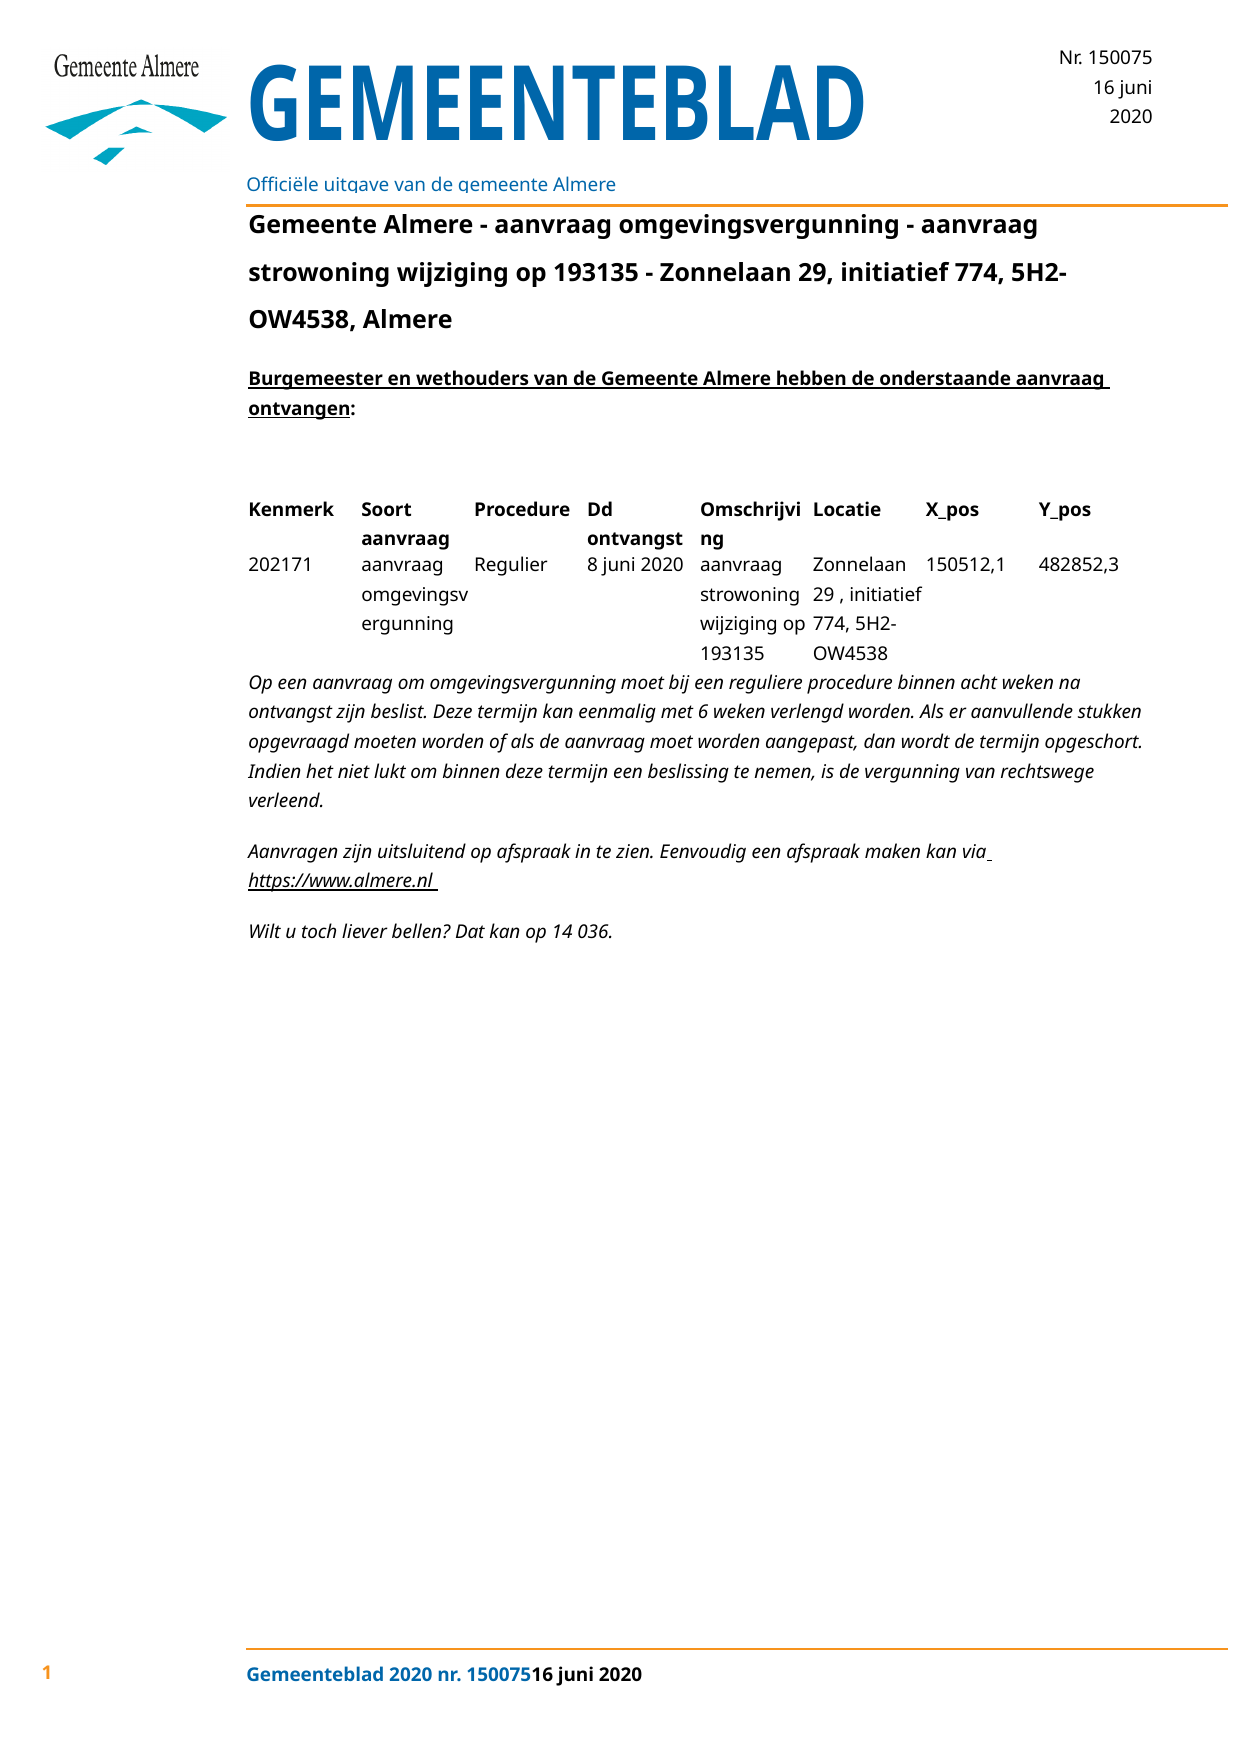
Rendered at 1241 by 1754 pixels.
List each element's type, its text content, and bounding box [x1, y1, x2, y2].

text Gemeente Almere - aanvraag omgevingsvergunning - aanvraag strowoning wijziging op 193135 - Zonnelaan 29, initiatief 774, 5H2-OW4538, Almere [248, 207, 1152, 336]
text Burgemeester en wethouders van de Gemeente Almere hebben de onderstaande aanvraag ontvangen: [248, 366, 1152, 421]
text Aanvragen zijn uitsluitend op afspraak in te zien. Eenvoudig een afspraak maken kan via https://www.almere.nl [248, 838, 1152, 893]
table_cell Regulier [474, 551, 587, 666]
table_header Kenmerk [248, 496, 361, 551]
table_cell aanvraag omgevingsvergunning [361, 551, 474, 666]
table_cell 150512,1 [926, 551, 1038, 666]
table_header X_pos [926, 496, 1038, 551]
table_cell 482852,3 [1039, 551, 1152, 666]
table_cell Zonnelaan 29 , initiatief 774, 5H2-OW4538 [813, 551, 926, 666]
table_header Locatie [813, 496, 926, 551]
table_cell aanvraag strowoning wijziging op 193135 [700, 551, 813, 666]
picture [41, 47, 231, 172]
table_header Dd ontvangst [587, 496, 700, 551]
text Wilt u toch liever bellen? Dat kan op 14 036. [248, 918, 1152, 943]
table_header Y_pos [1039, 496, 1152, 551]
table_cell 202171 [248, 551, 361, 666]
table_header Omschrijving [700, 496, 813, 551]
table_header Procedure [474, 496, 587, 551]
text Op een aanvraag om omgevingsvergunning moet bij een reguliere procedure binnen acht weken na ontvangst zijn beslist. Deze termijn kan eenmalig met 6 weken verlengd worden. Als er aanvullende stukken opgevraagd moeten worden of als de aanvraag moet worden aangepast, dan wordt de termijn opgeschort. Indien het niet lukt om binnen deze termijn een beslissing te nemen, is de vergunning van rechtswege verleend. [248, 669, 1152, 813]
table_cell 8 juni 2020 [587, 551, 700, 666]
table_header Soort aanvraag [361, 496, 474, 551]
